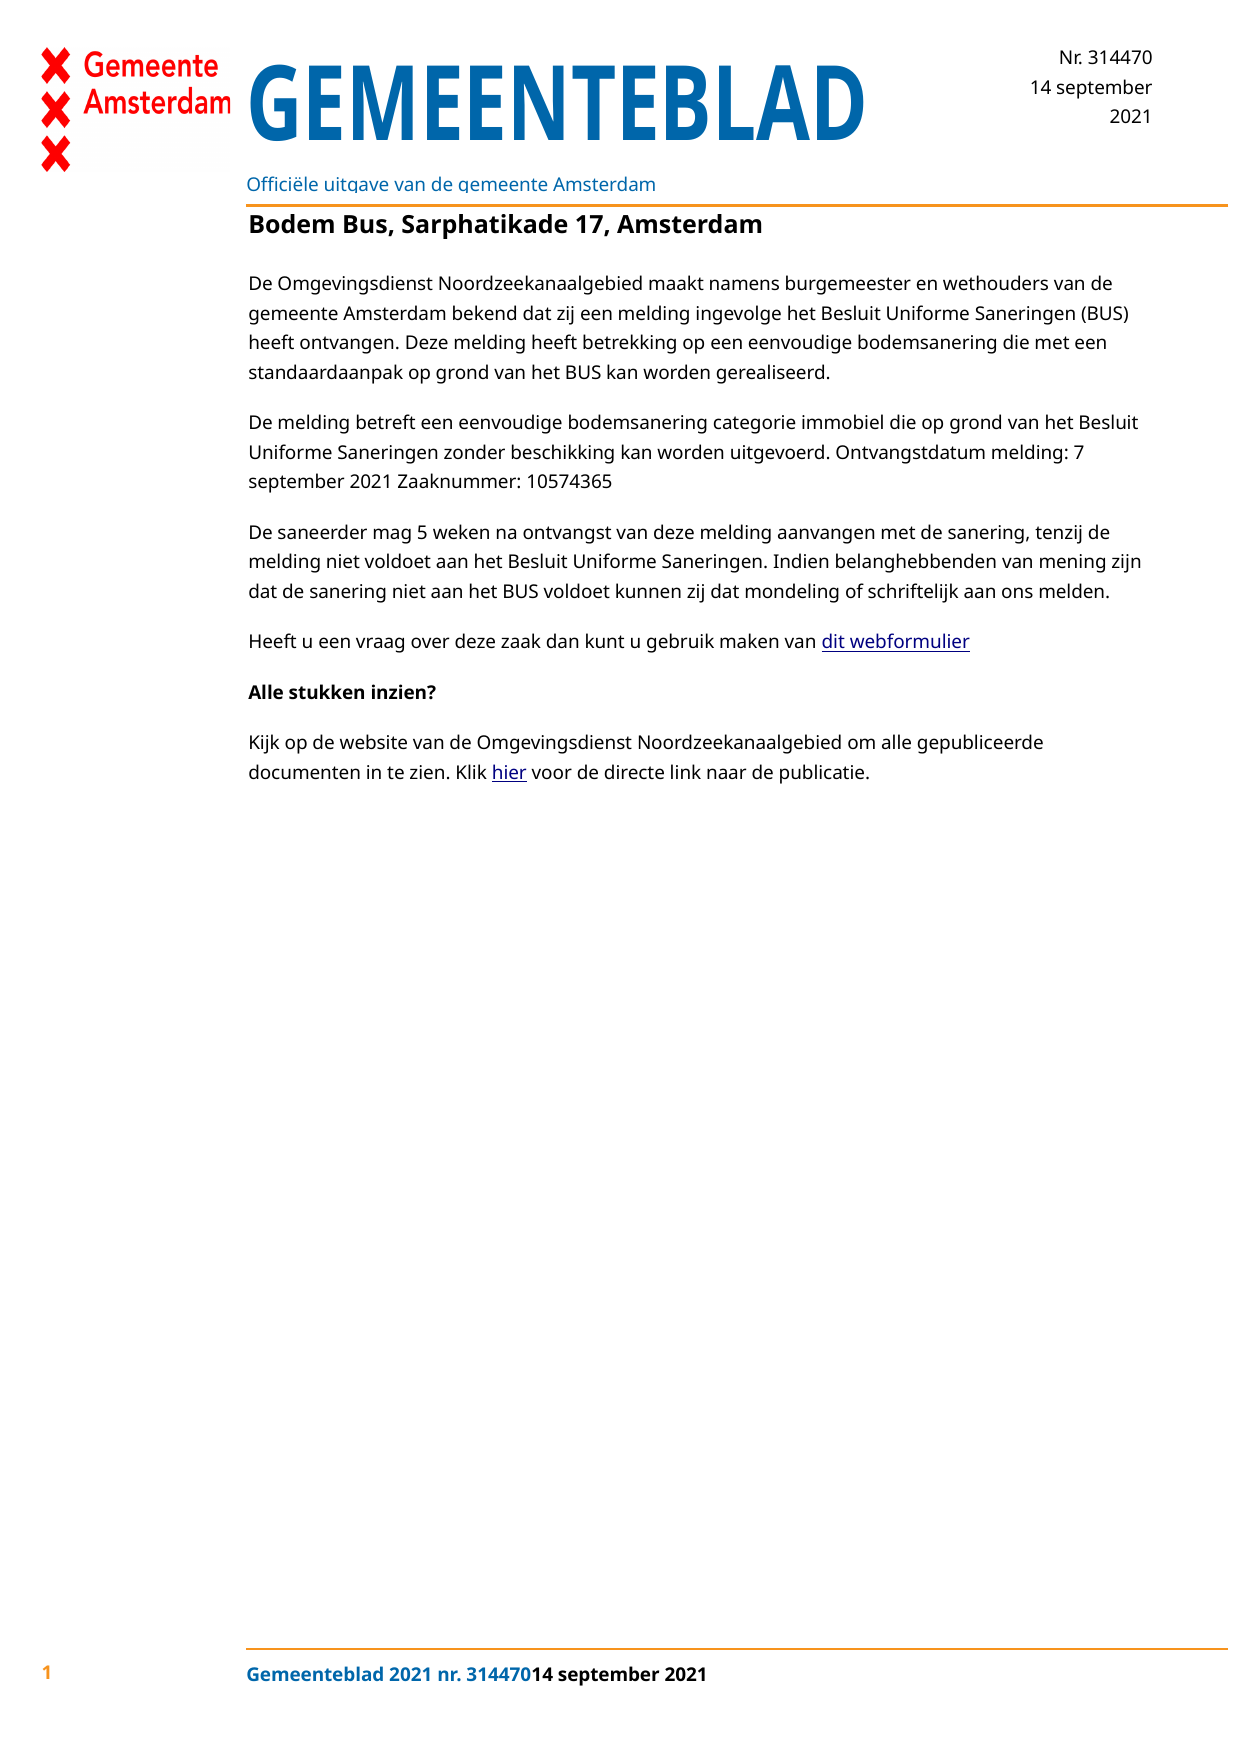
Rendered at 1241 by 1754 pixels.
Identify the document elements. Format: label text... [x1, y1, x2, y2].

text Kijk op de website van de Omgevingsdienst Noordzeekanaalgebied om alle gepubliceerde documenten in te zien. Klik hier voor de directe link naar de publicatie. [248, 729, 1152, 785]
picture [41, 47, 231, 172]
text De saneerder mag 5 weken na ontvangst van deze melding aanvangen met de sanering, tenzij de melding niet voldoet aan het Besluit Uniforme Saneringen. Indien belanghebbenden van mening zijn dat de sanering niet aan het BUS voldoet kunnen zij dat mondeling of schriftelijk aan ons melden. [248, 519, 1152, 604]
text De melding betreft een eenvoudige bodemsanering categorie immobiel die op grond van het Besluit Uniforme Saneringen zonder beschikking kan worden uitgevoerd. Ontvangstdatum melding: 7 september 2021 Zaaknummer: 10574365 [248, 409, 1152, 494]
text Heeft u een vraag over deze zaak dan kunt u gebruik maken van dit webformulier [248, 629, 1152, 654]
text Bodem Bus, Sarphatikade 17, Amsterdam [248, 207, 1152, 241]
text Alle stukken inzien? [248, 679, 1152, 705]
text De Omgevingsdienst Noordzeekanaalgebied maakt namens burgemeester en wethouders van de gemeente Amsterdam bekend dat zij een melding ingevolge het Besluit Uniforme Saneringen (BUS) heeft ontvangen. Deze melding heeft betrekking op een eenvoudige bodemsanering die met een standaardaanpak op grond van het BUS kan worden gerealiseerd. [248, 270, 1152, 385]
